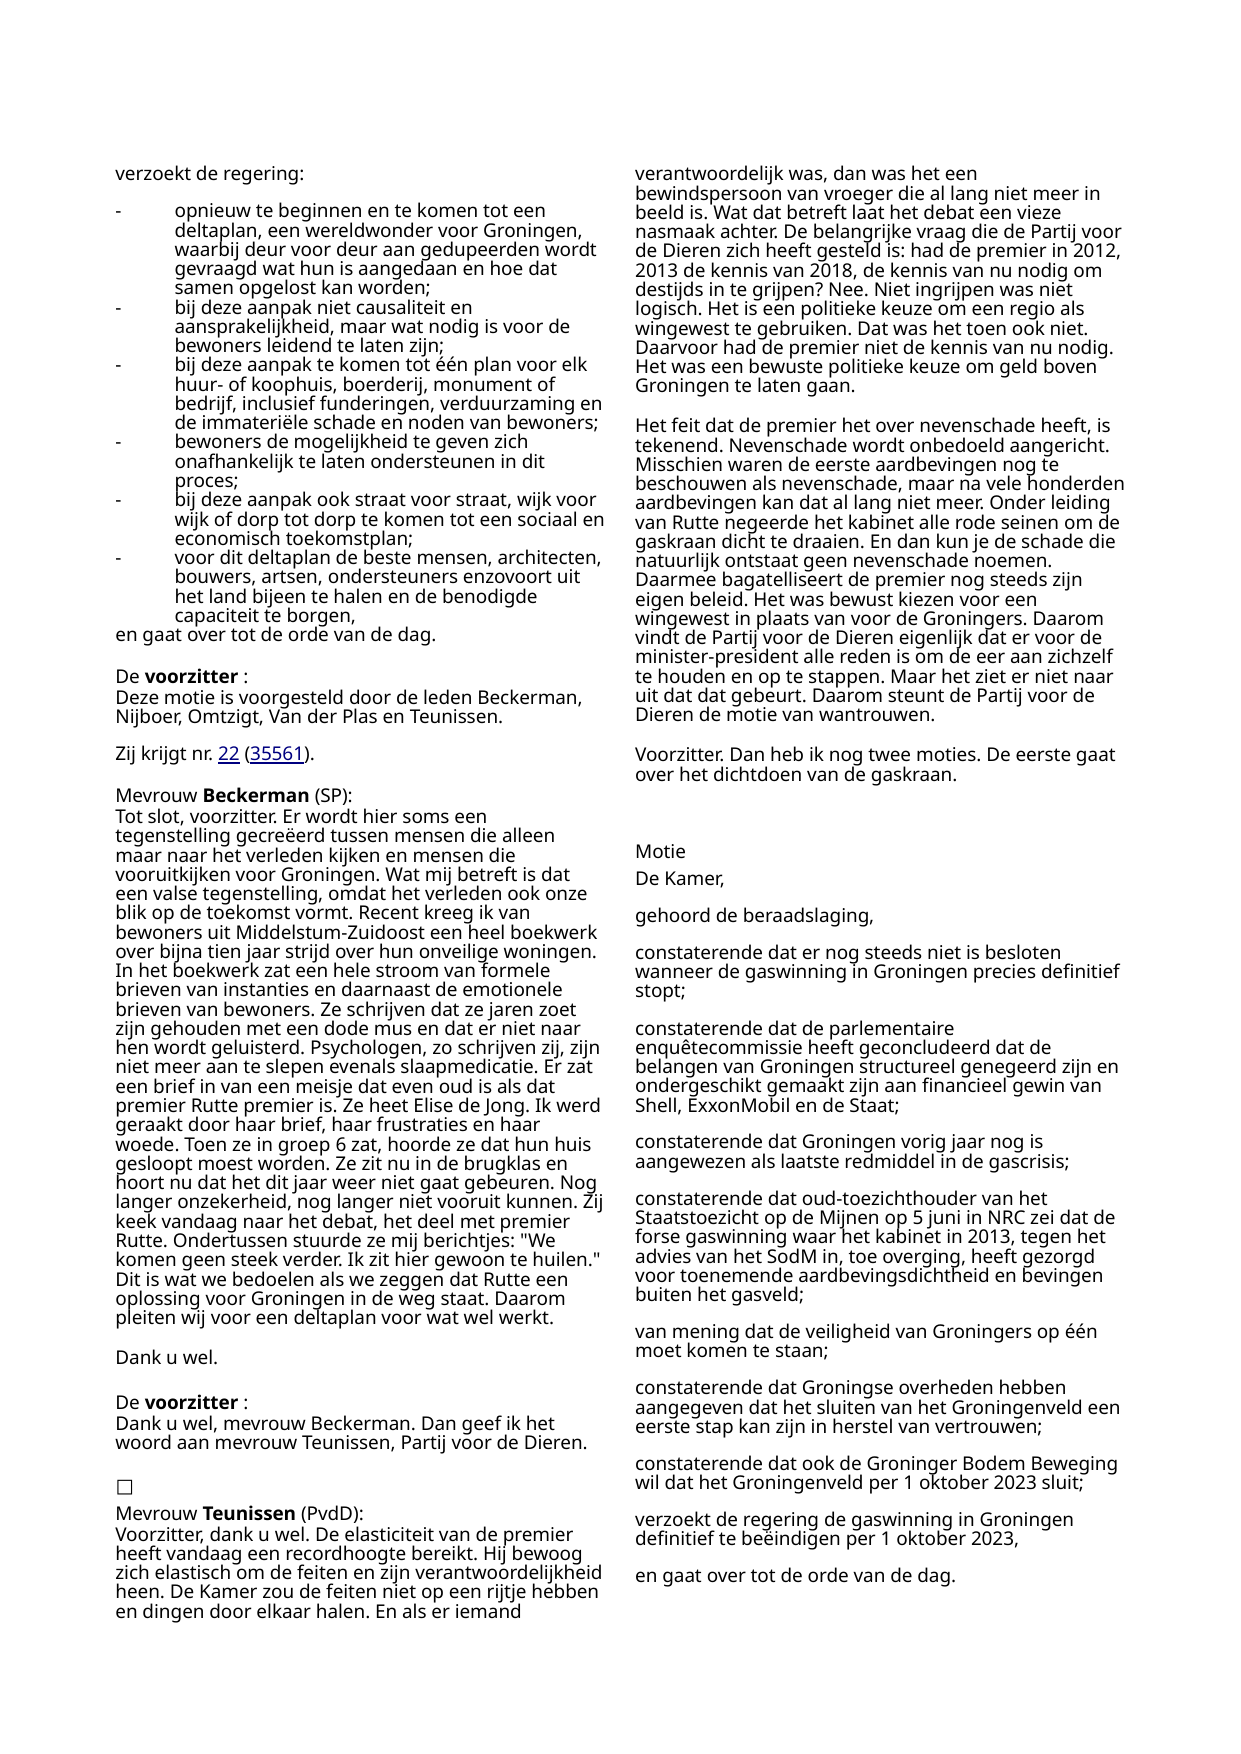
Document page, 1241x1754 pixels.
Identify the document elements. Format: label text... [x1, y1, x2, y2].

list voor dit deltaplan de beste mensen, architecten, bouwers, artsen, ondersteuners enzovoort uit het land bijeen te halen en de benodigde capaciteit te borgen, [115, 549, 605, 626]
text verantwoordelijk was, dan was het een bewindspersoon van vroeger die al lang niet meer in beeld is. Wat dat betreft laat het debat een vieze nasmaak achter. De belangrijke vraag die de Partij voor de Dieren zich heeft gesteld is: had de premier in 2012, 2013 de kennis van 2018, de kennis van nu nodig om destijds in te grijpen? Nee. Niet ingrijpen was niet logisch. Het is een politieke keuze om een regio als wingewest te gebruiken. Dat was het toen ook niet. Daarvoor had de premier niet de kennis van nu nodig. Het was een bewuste politieke keuze om geld boven Groningen te laten gaan. [635, 165, 1125, 397]
text ⬜ [115, 1474, 605, 1500]
text De Kamer, [635, 870, 1125, 889]
text Deze motie is voorgesteld door de leden Beckerman, Nijboer, Omtzigt, Van der Plas en Teunissen. [115, 689, 605, 727]
text Dank u wel, mevrouw Beckerman. Dan geef ik het woord aan mevrouw Teunissen, Partij voor de Dieren. [115, 1415, 605, 1453]
text Tot slot, voorzitter. Er wordt hier soms een tegenstelling gecreëerd tussen mensen die alleen maar naar het verleden kijken en mensen die vooruitkijken voor Groningen. Wat mij betreft is dat een valse tegenstelling, omdat het verleden ook onze blik op de toekomst vormt. Recent kreeg ik van bewoners uit Middelstum-Zuidoost een heel boekwerk over bijna tien jaar strijd over hun onveilige woningen. In het boekwerk zat een hele stroom van formele brieven van instanties en daarnaast de emotionele brieven van bewoners. Ze schrijven dat ze jaren zoet zijn gehouden met een dode mus en dat er niet naar hen wordt geluisterd. Psychologen, zo schrijven zij, zijn niet meer aan te slepen evenals slaapmedicatie. Er zat een brief in van een meisje dat even oud is als dat premier Rutte premier is. Ze heet Elise de Jong. Ik werd geraakt door haar brief, haar frustraties en haar woede. Toen ze in groep 6 zat, hoorde ze dat hun huis gesloopt moest worden. Ze zit nu in de brugklas en hoort nu dat het dit jaar weer niet gaat gebeuren. Nog langer onzekerheid, nog langer niet vooruit kunnen. Zij keek vandaag naar het debat, het deel met premier Rutte. Ondertussen stuurde ze mij berichtjes: "We komen geen steek verder. Ik zit hier gewoon te huilen." Dit is wat we bedoelen als we zeggen dat Rutte een oplossing voor Groningen in de weg staat. Daarom pleiten wij voor een deltaplan voor wat wel werkt. [115, 808, 605, 1328]
text van mening dat de veiligheid van Groningers op één moet komen te staan; [635, 1323, 1125, 1362]
text constaterende dat Groningse overheden hebben aangegeven dat het sluiten van het Groningenveld een eerste stap kan zijn in herstel van vertrouwen; [635, 1379, 1125, 1437]
text Het feit dat de premier het over nevenschade heeft, is tekenend. Nevenschade wordt onbedoeld aangericht. Misschien waren de eerste aardbevingen nog te beschouwen als nevenschade, maar na vele honderden aardbevingen kan dat al lang niet meer. Onder leiding van Rutte negeerde het kabinet alle rode seinen om de gaskraan dicht te draaien. En dan kun je de schade die natuurlijk ontstaat geen nevenschade noemen. Daarmee bagatelliseert de premier nog steeds zijn eigen beleid. Het was bewust kiezen voor een wingewest in plaats van voor de Groningers. Daarom vindt de Partij voor de Dieren eigenlijk dat er voor de minister-president alle reden is om de eer aan zichzelf te houden en op te stappen. Maar het ziet er niet naar uit dat dat gebeurt. Daarom steunt de Partij voor de Dieren de motie van wantrouwen. [635, 417, 1125, 726]
text Voorzitter. Dan heb ik nog twee moties. De eerste gaat over het dichtdoen van de gaskraan. [635, 746, 1125, 785]
text en gaat over tot de orde van de dag. [115, 626, 605, 646]
text Mevrouw Teunissen (PvdD): [115, 1500, 605, 1526]
text constaterende dat Groningen vorig jaar nog is aangewezen als laatste redmiddel in de gascrisis; [635, 1133, 1125, 1172]
text verzoekt de regering: [115, 165, 605, 184]
list bij deze aanpak niet causaliteit en aansprakelijkheid, maar wat nodig is voor de bewoners leidend te laten zijn; [115, 299, 605, 356]
text Mevrouw Beckerman (SP): [115, 782, 605, 808]
list bewoners de mogelijkheid te geven zich onafhankelijk te laten ondersteunen in dit proces; [115, 433, 605, 491]
text constaterende dat er nog steeds niet is besloten wanneer de gaswinning in Groningen precies definitief stopt; [635, 944, 1125, 1002]
text verzoekt de regering de gaswinning in Groningen definitief te beëindigen per 1 oktober 2023, [635, 1511, 1125, 1550]
text en gaat over tot de orde van de dag. [635, 1567, 1125, 1587]
text constaterende dat ook de Groninger Bodem Beweging wil dat het Groningenveld per 1 oktober 2023 sluit; [635, 1455, 1125, 1493]
list bij deze aanpak te komen tot één plan voor elk huur- of koophuis, boerderij, monument of bedrijf, inclusief funderingen, verduurzaming en de immateriële schade en noden van bewoners; [115, 356, 605, 433]
text De voorzitter : [115, 1389, 605, 1415]
text constaterende dat oud-toezichthouder van het Staatstoezicht op de Mijnen op 5 juni in NRC zei dat de forse gaswinning waar het kabinet in 2013, tegen het advies van het SodM in, toe overging, heeft gezorgd voor toenemende aardbevingsdichtheid en bevingen buiten het gasveld; [635, 1190, 1125, 1305]
text Zij krijgt nr. 22 (35561). [115, 745, 605, 764]
text Voorzitter, dank u wel. De elasticiteit van de premier heeft vandaag een recordhoogte bereikt. Hij bewoog zich elastisch om de feiten en zijn verantwoordelijkheid heen. De Kamer zou de feiten niet op een rijtje hebben en dingen door elkaar halen. En als er iemand [115, 1526, 605, 1622]
text Motie [635, 838, 1125, 864]
text De voorzitter : [115, 663, 605, 689]
text Dank u wel. [115, 1349, 605, 1368]
text gehoord de beraadslaging, [635, 907, 1125, 926]
list bij deze aanpak ook straat voor straat, wijk voor wijk of dorp tot dorp te komen tot een sociaal en economisch toekomstplan; [115, 491, 605, 549]
text constaterende dat de parlementaire enquêtecommissie heeft geconcludeerd dat de belangen van Groningen structureel genegeerd zijn en ondergeschikt gemaakt zijn aan financieel gewin van Shell, ExxonMobil en de Staat; [635, 1019, 1125, 1116]
list opnieuw te beginnen en te komen tot een deltaplan, een wereldwonder voor Groningen, waarbij deur voor deur aan gedupeerden wordt gevraagd wat hun is aangedaan en hoe dat samen opgelost kan worden; [115, 202, 605, 299]
